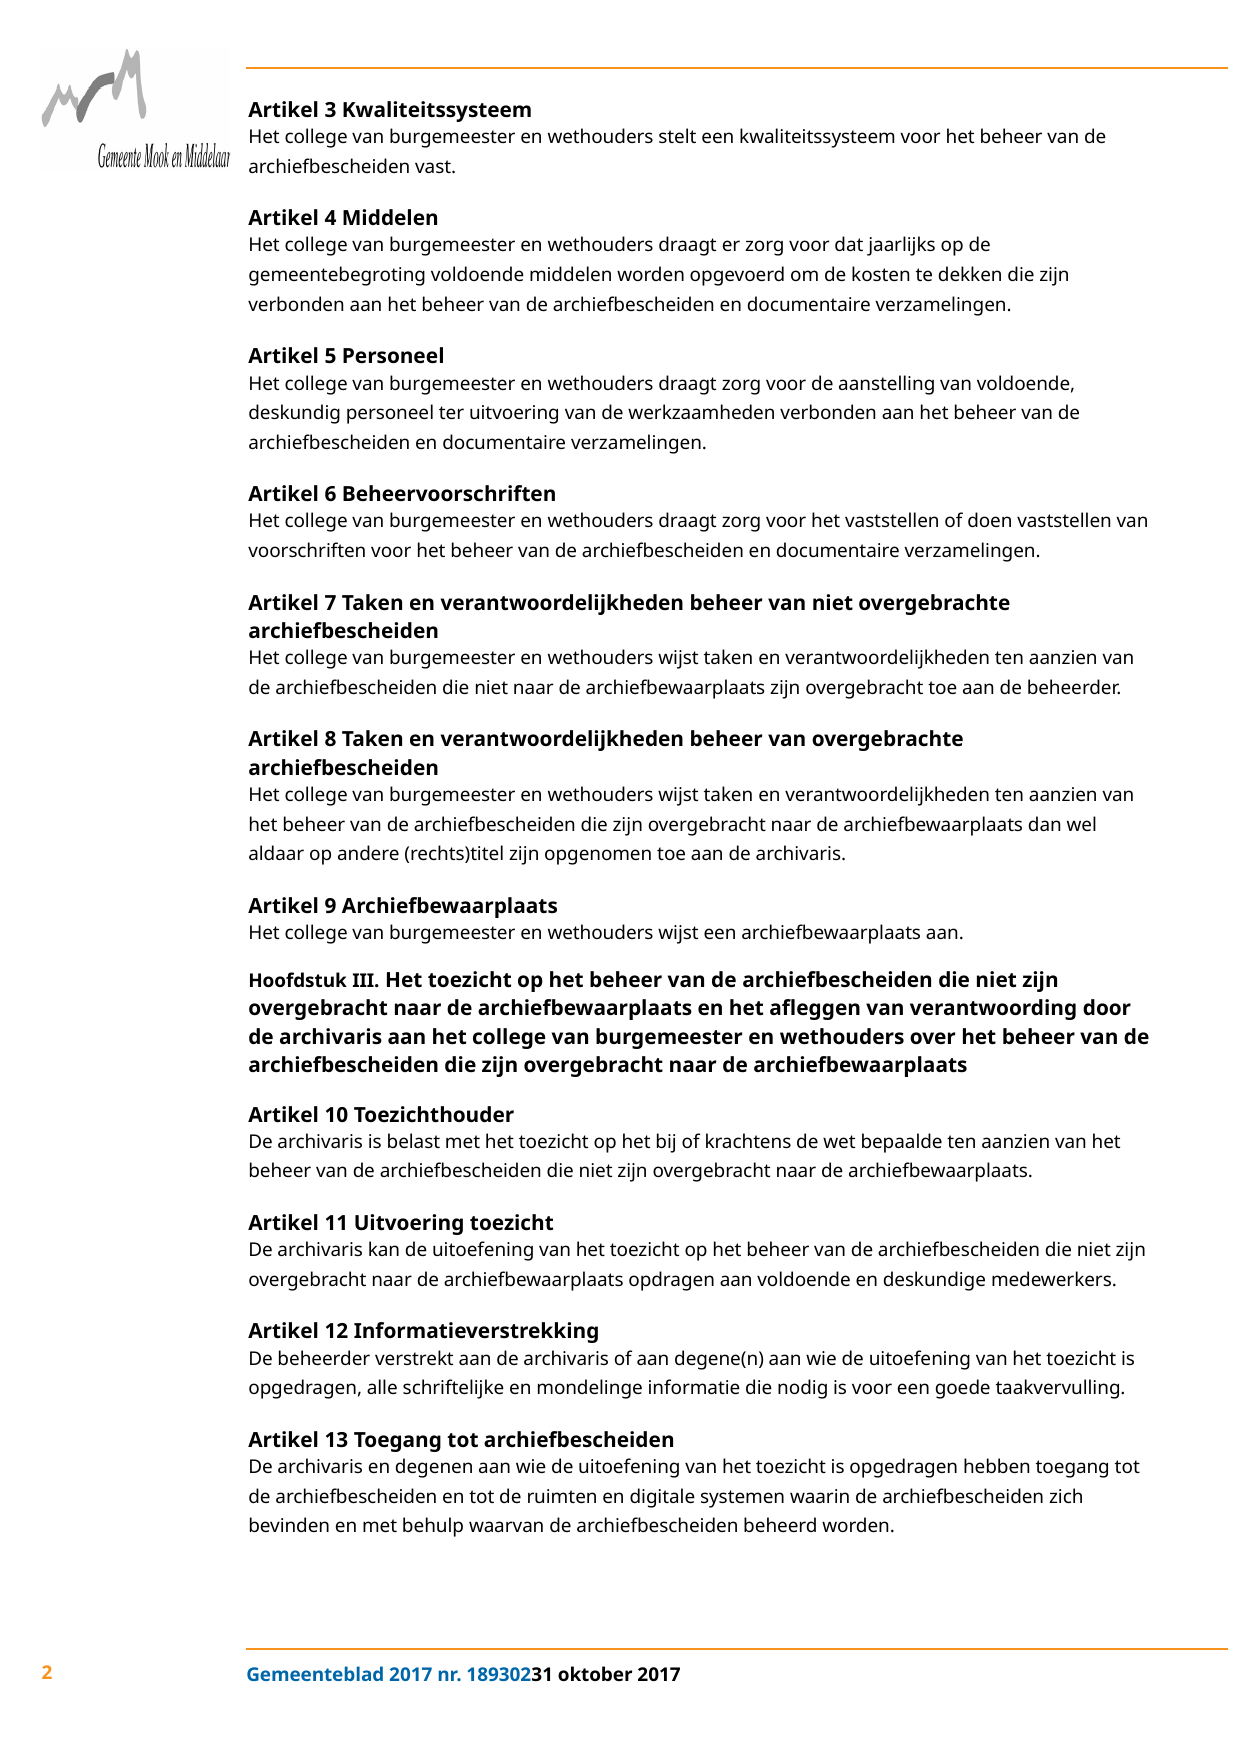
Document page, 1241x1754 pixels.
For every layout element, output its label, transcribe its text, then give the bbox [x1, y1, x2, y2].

text De archivaris is belast met het toezicht op het bij of krachtens de wet bepaalde ten aanzien van het beheer van de archiefbescheiden die niet zijn overgebracht naar de archiefbewaarplaats. [248, 1128, 1152, 1183]
text Artikel 13 Toegang tot archiefbescheiden [248, 1425, 1152, 1453]
text Artikel 5 Personeel [248, 341, 1152, 370]
text Artikel 3 Kwaliteitssysteem [248, 95, 1152, 123]
text Artikel 10 Toezichthouder [248, 1100, 1152, 1128]
text Artikel 11 Uitvoering toezicht [248, 1208, 1152, 1237]
text Het college van burgemeester en wethouders draagt zorg voor de aanstelling van voldoende, deskundig personeel ter uitvoering van de werkzaamheden verbonden aan het beheer van de archiefbescheiden en documentaire verzamelingen. [248, 370, 1152, 454]
text Artikel 7 Taken en verantwoordelijkheden beheer van niet overgebrachte archiefbescheiden [248, 588, 1152, 644]
text De beheerder verstrekt aan de archivaris of aan degene(n) aan wie de uitoefening van het toezicht is opgedragen, alle schriftelijke en mondelinge informatie die nodig is voor een goede taakvervulling. [248, 1345, 1152, 1400]
text Artikel 4 Middelen [248, 203, 1152, 232]
text Artikel 9 Archiefbewaarplaats [248, 891, 1152, 919]
text Het college van burgemeester en wethouders wijst een archiefbewaarplaats aan. [248, 919, 1152, 945]
text Het college van burgemeester en wethouders wijst taken en verantwoordelijkheden ten aanzien van de archiefbescheiden die niet naar de archiefbewaarplaats zijn overgebracht toe aan de beheerder. [248, 644, 1152, 700]
text Het college van burgemeester en wethouders stelt een kwaliteitssysteem voor het beheer van de archiefbescheiden vast. [248, 123, 1152, 178]
picture [41, 47, 231, 172]
text De archivaris en degenen aan wie de uitoefening van het toezicht is opgedragen hebben toegang tot de archiefbescheiden en tot de ruimten en digitale systemen waarin de archiefbescheiden zich bevinden en met behulp waarvan de archiefbescheiden beheerd worden. [248, 1453, 1152, 1538]
text Hoofdstuk III. Het toezicht op het beheer van de archiefbescheiden die niet zijn overgebracht naar de archiefbewaarplaats en het afleggen van verantwoording door de archivaris aan het college van burgemeester en wethouders over het beheer van de archiefbescheiden die zijn overgebracht naar de archiefbewaarplaats [248, 965, 1152, 1079]
text Het college van burgemeester en wethouders wijst taken en verantwoordelijkheden ten aanzien van het beheer van de archiefbescheiden die zijn overgebracht naar de archiefbewaarplaats dan wel aldaar op andere (rechts)titel zijn opgenomen toe aan de archivaris. [248, 781, 1152, 866]
text De archivaris kan de uitoefening van het toezicht op het beheer van de archiefbescheiden die niet zijn overgebracht naar de archiefbewaarplaats opdragen aan voldoende en deskundige medewerkers. [248, 1237, 1152, 1292]
text Het college van burgemeester en wethouders draagt er zorg voor dat jaarlijks op de gemeentebegroting voldoende middelen worden opgevoerd om de kosten te dekken die zijn verbonden aan het beheer van de archiefbescheiden en documentaire verzamelingen. [248, 232, 1152, 317]
text Artikel 12 Informatieverstrekking [248, 1317, 1152, 1345]
text Artikel 8 Taken en verantwoordelijkheden beheer van overgebrachte archiefbescheiden [248, 724, 1152, 781]
text Artikel 6 Beheervoorschriften [248, 479, 1152, 508]
text Het college van burgemeester en wethouders draagt zorg voor het vaststellen of doen vaststellen van voorschriften voor het beheer van de archiefbescheiden en documentaire verzamelingen. [248, 508, 1152, 563]
